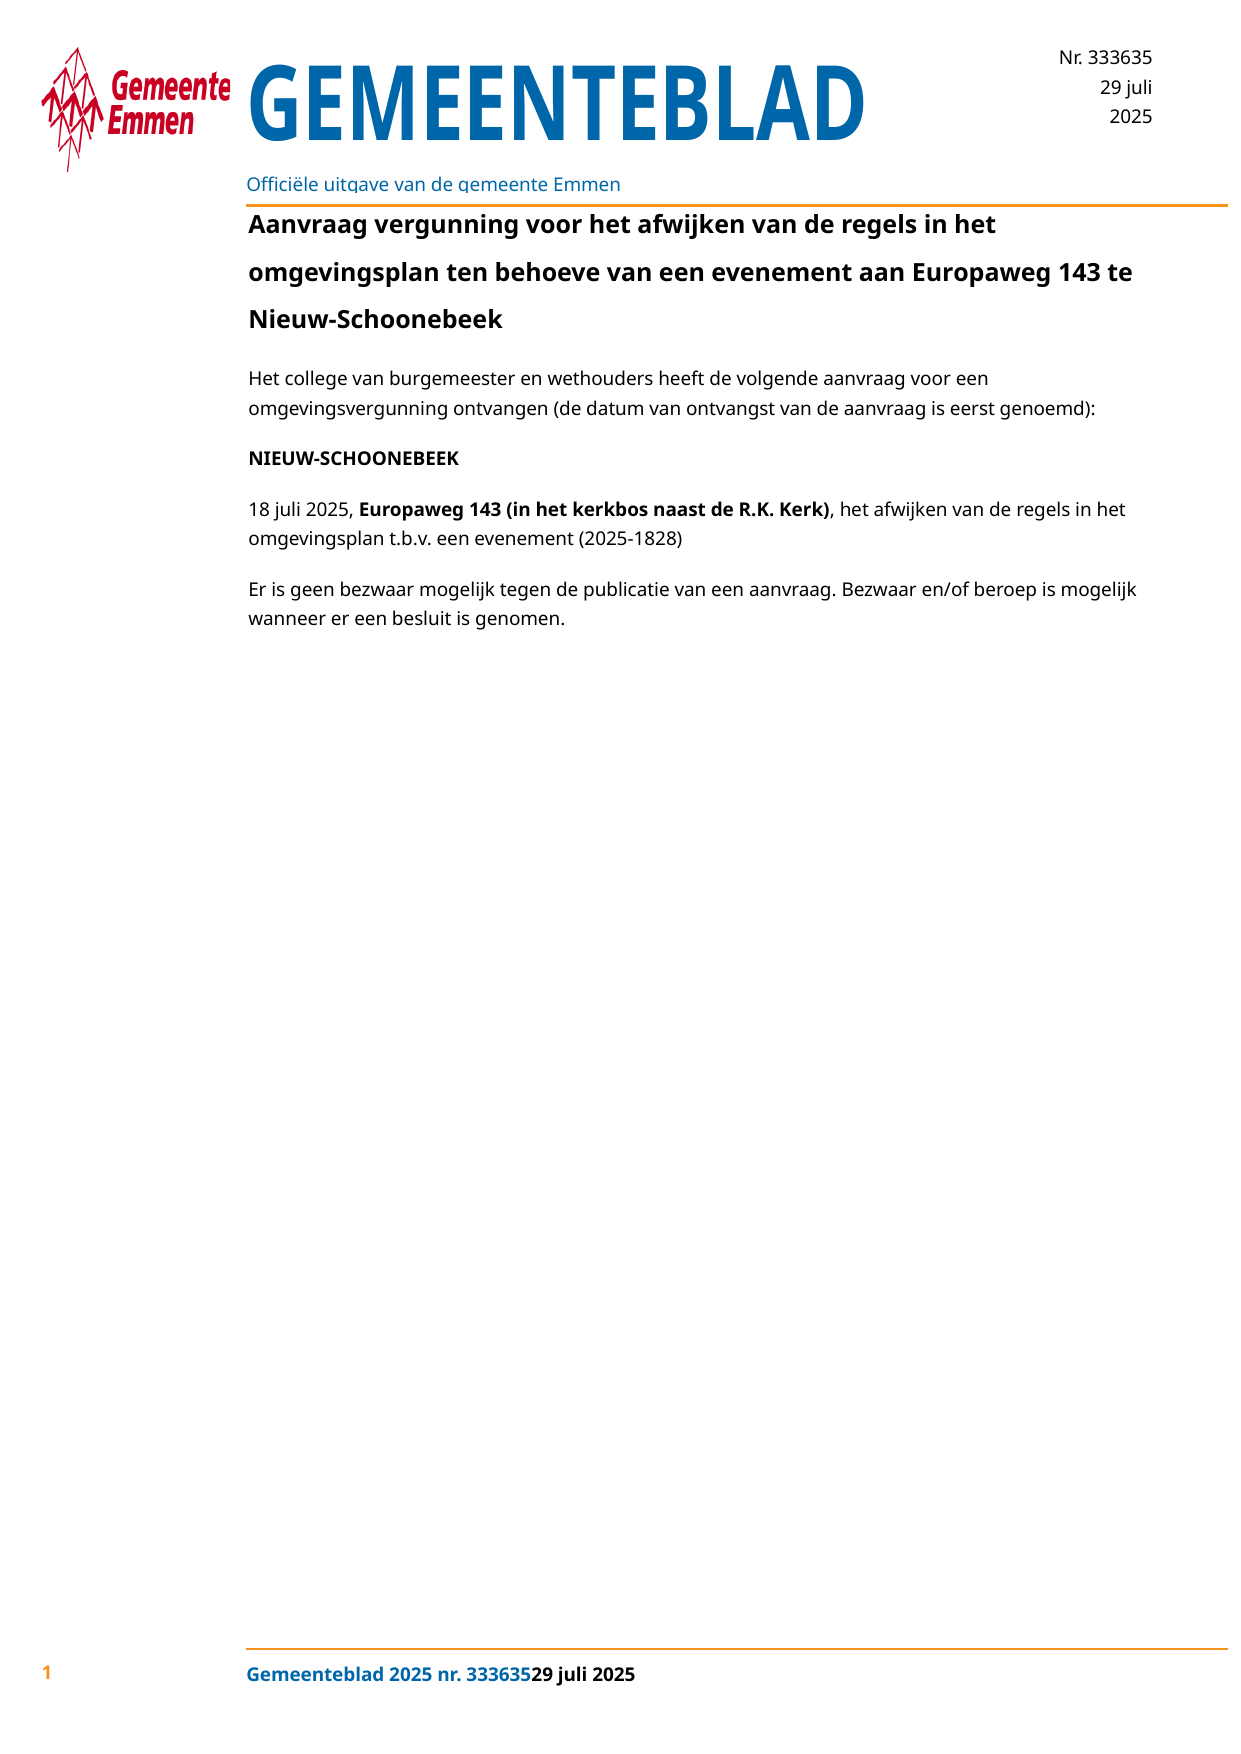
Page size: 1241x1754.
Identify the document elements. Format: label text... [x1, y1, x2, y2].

text Er is geen bezwaar mogelijk tegen de publicatie van een aanvraag. Bezwaar en/of beroep is mogelijk wanneer er een besluit is genomen. [248, 576, 1152, 631]
picture [41, 47, 231, 172]
text Aanvraag vergunning voor het afwijken van de regels in het omgevingsplan ten behoeve van een evenement aan Europaweg 143 te Nieuw-Schoonebeek [248, 207, 1152, 336]
text Het college van burgemeester en wethouders heeft de volgende aanvraag voor een omgevingsvergunning ontvangen (de datum van ontvangst van de aanvraag is eerst genoemd): [248, 366, 1152, 421]
text NIEUW-SCHOONEBEEK [248, 446, 1152, 471]
text 18 juli 2025, Europaweg 143 (in het kerkbos naast de R.K. Kerk), het afwijken van de regels in het omgevingsplan t.b.v. een evenement (2025-1828) [248, 496, 1152, 551]
